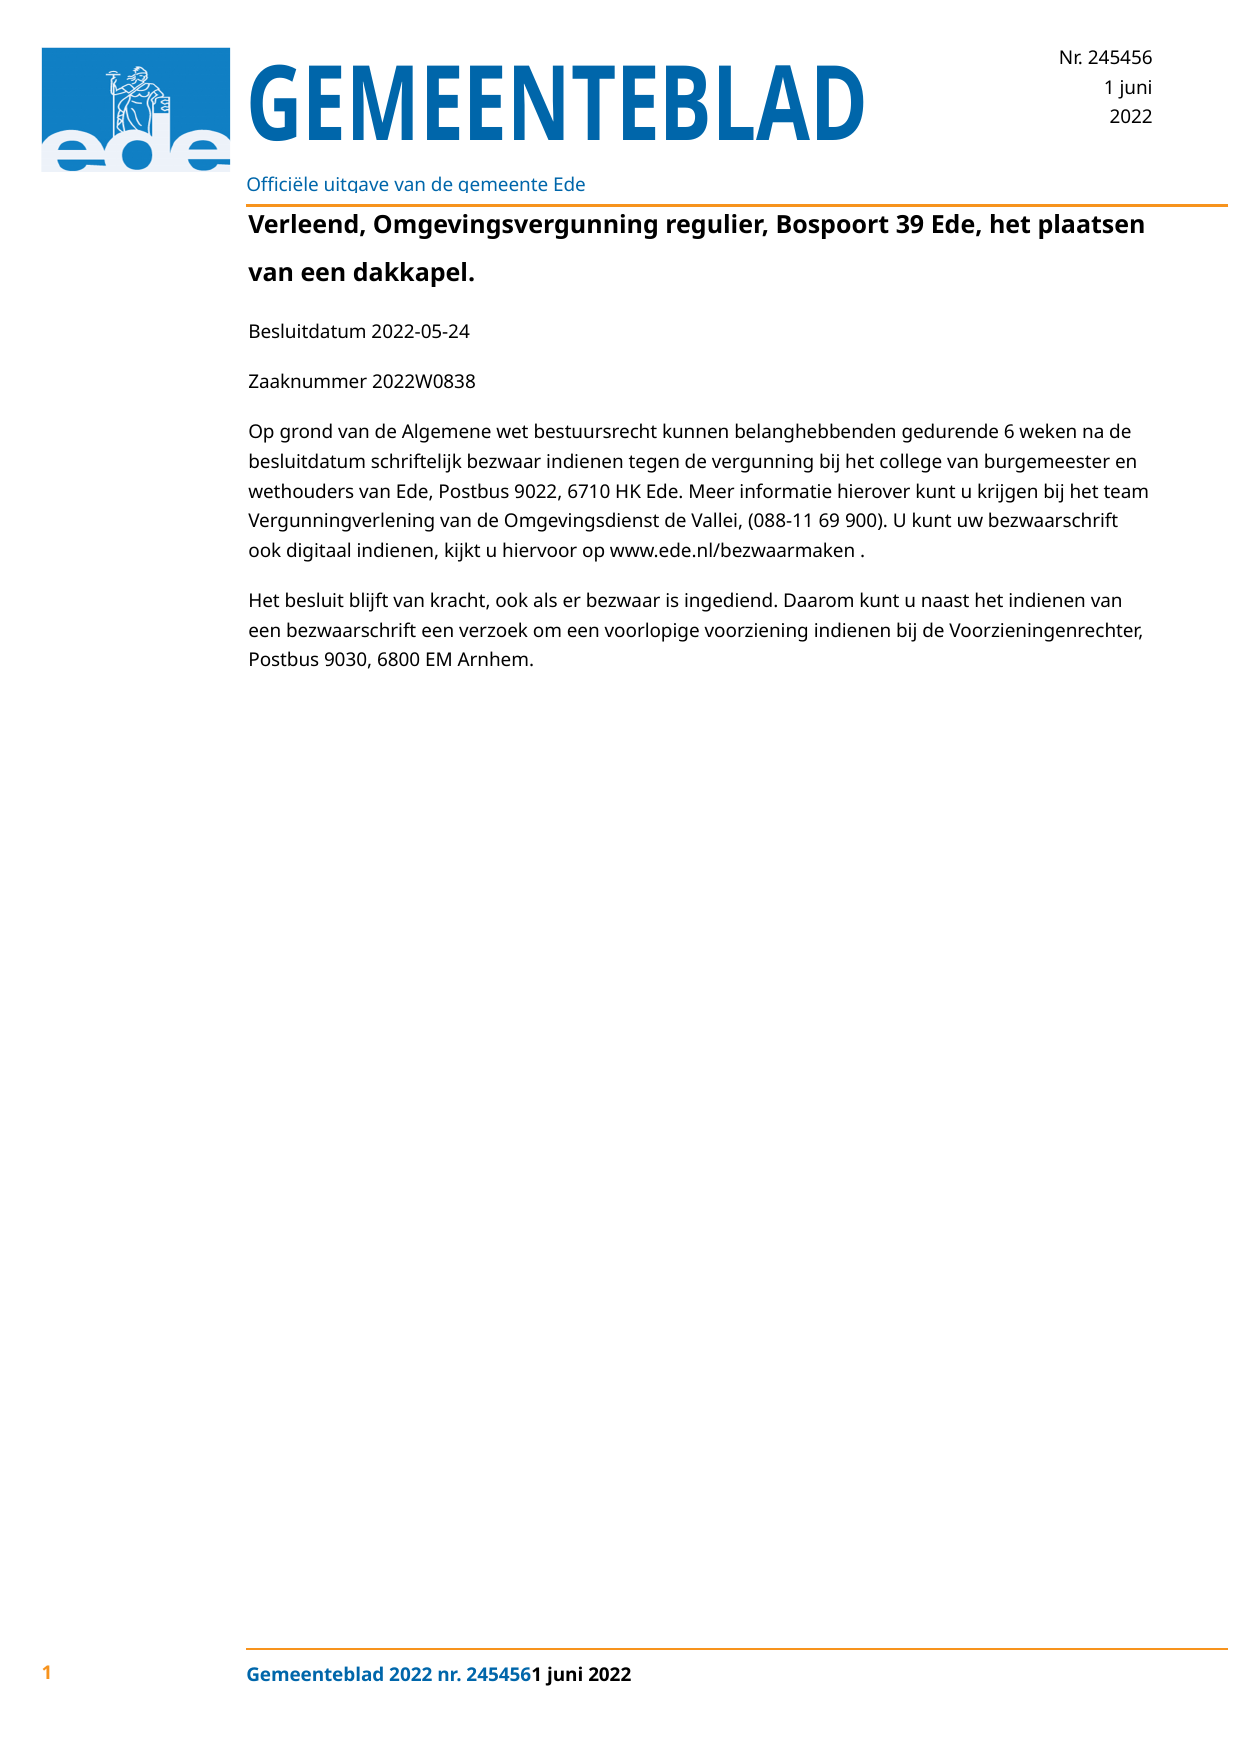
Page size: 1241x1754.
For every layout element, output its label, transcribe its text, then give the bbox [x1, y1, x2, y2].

text Verleend, Omgevingsvergunning regulier, Bospoort 39 Ede, het plaatsen van een dakkapel. [248, 207, 1152, 288]
text Zaaknummer 2022W0838 [248, 368, 1152, 394]
picture [41, 47, 231, 172]
text Besluitdatum 2022-05-24 [248, 318, 1152, 344]
text Op grond van de Algemene wet bestuursrecht kunnen belanghebbenden gedurende 6 weken na de besluitdatum schriftelijk bezwaar indienen tegen de vergunning bij het college van burgemeester en wethouders van Ede, Postbus 9022, 6710 HK Ede. Meer informatie hierover kunt u krijgen bij het team Vergunningverlening van de Omgevingsdienst de Vallei, (088-11 69 900). U kunt uw bezwaarschrift ook digitaal indienen, kijkt u hiervoor op www.ede.nl/bezwaarmaken . [248, 419, 1152, 563]
text Het besluit blijft van kracht, ook als er bezwaar is ingediend. Daarom kunt u naast het indienen van een bezwaarschrift een verzoek om een voorlopige voorziening indienen bij de Voorzieningenrechter, Postbus 9030, 6800 EM Arnhem. [248, 587, 1152, 672]
